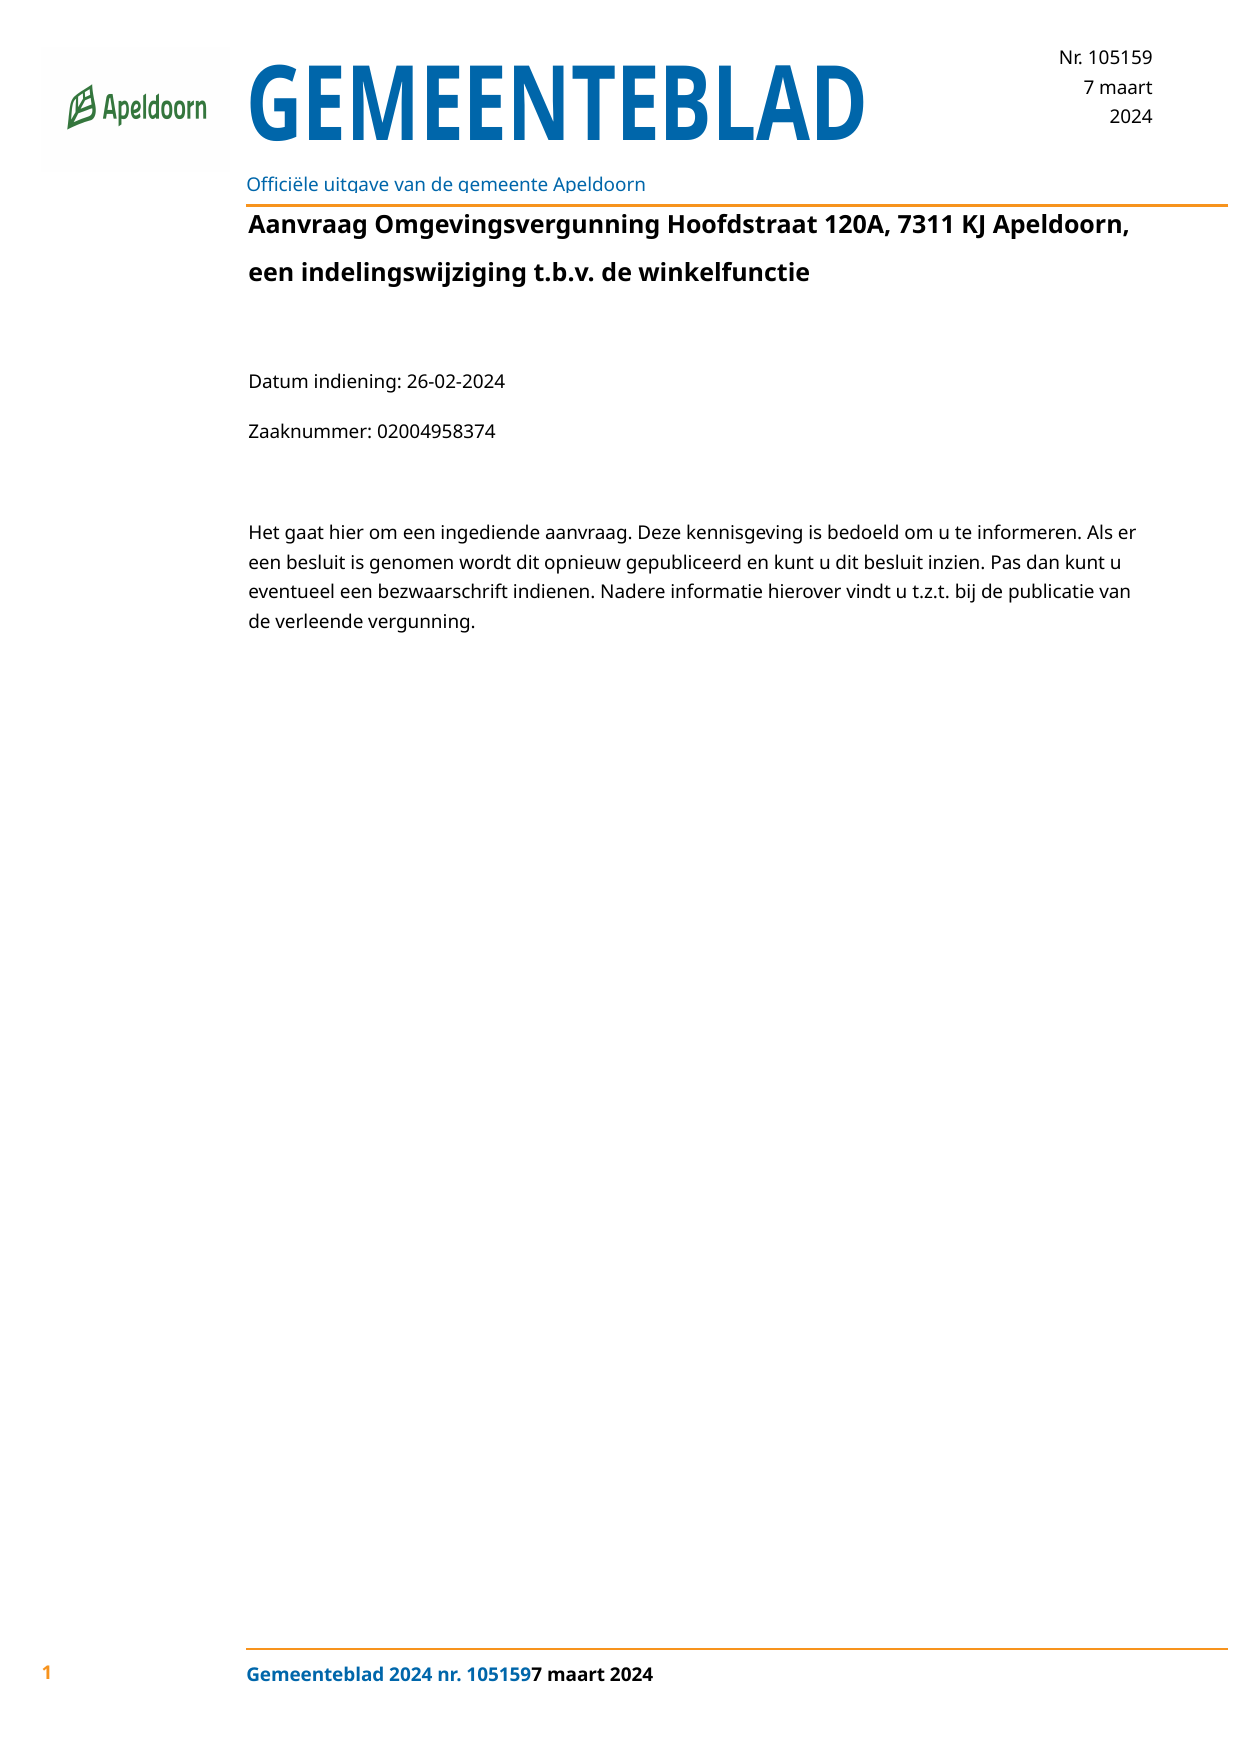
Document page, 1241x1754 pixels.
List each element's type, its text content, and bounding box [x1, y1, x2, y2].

picture [41, 47, 231, 172]
text Zaaknummer: 02004958374 [248, 419, 1152, 444]
text Datum indiening: 26-02-2024 [248, 368, 1152, 394]
text Aanvraag Omgevingsvergunning Hoofdstraat 120A, 7311 KJ Apeldoorn, een indelingswijziging t.b.v. de winkelfunctie [248, 207, 1152, 288]
text Het gaat hier om een ingediende aanvraag. Deze kennisgeving is bedoeld om u te informeren. Als er een besluit is genomen wordt dit opnieuw gepubliceerd en kunt u dit besluit inzien. Pas dan kunt u eventueel een bezwaarschrift indienen. Nadere informatie hierover vindt u t.z.t. bij de publicatie van de verleende vergunning. [248, 519, 1152, 634]
